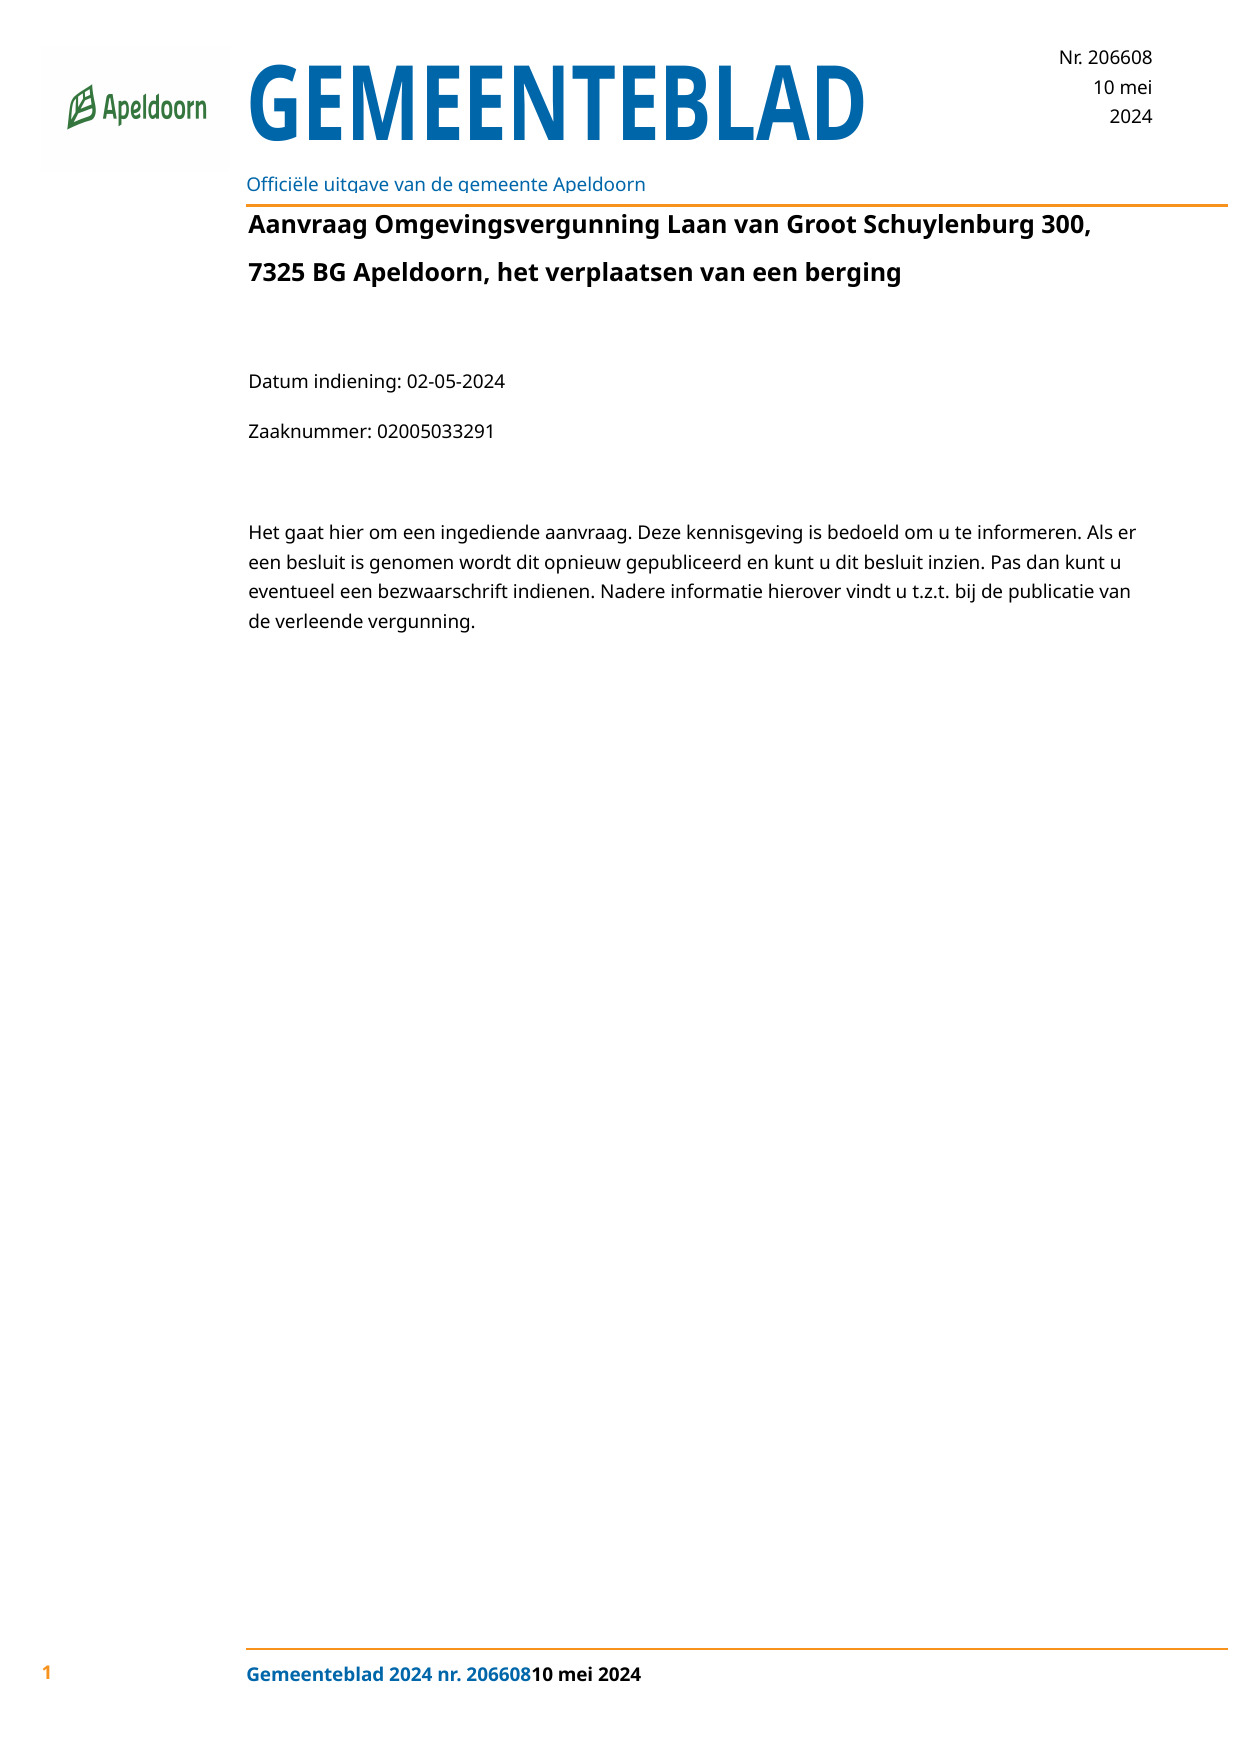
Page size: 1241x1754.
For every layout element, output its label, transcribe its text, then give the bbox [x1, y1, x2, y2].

text Datum indiening: 02-05-2024 [248, 368, 1152, 394]
text Het gaat hier om een ingediende aanvraag. Deze kennisgeving is bedoeld om u te informeren. Als er een besluit is genomen wordt dit opnieuw gepubliceerd en kunt u dit besluit inzien. Pas dan kunt u eventueel een bezwaarschrift indienen. Nadere informatie hierover vindt u t.z.t. bij de publicatie van de verleende vergunning. [248, 519, 1152, 634]
text Zaaknummer: 02005033291 [248, 419, 1152, 444]
picture [41, 47, 231, 172]
text Aanvraag Omgevingsvergunning Laan van Groot Schuylenburg 300, 7325 BG Apeldoorn, het verplaatsen van een berging [248, 207, 1152, 288]
